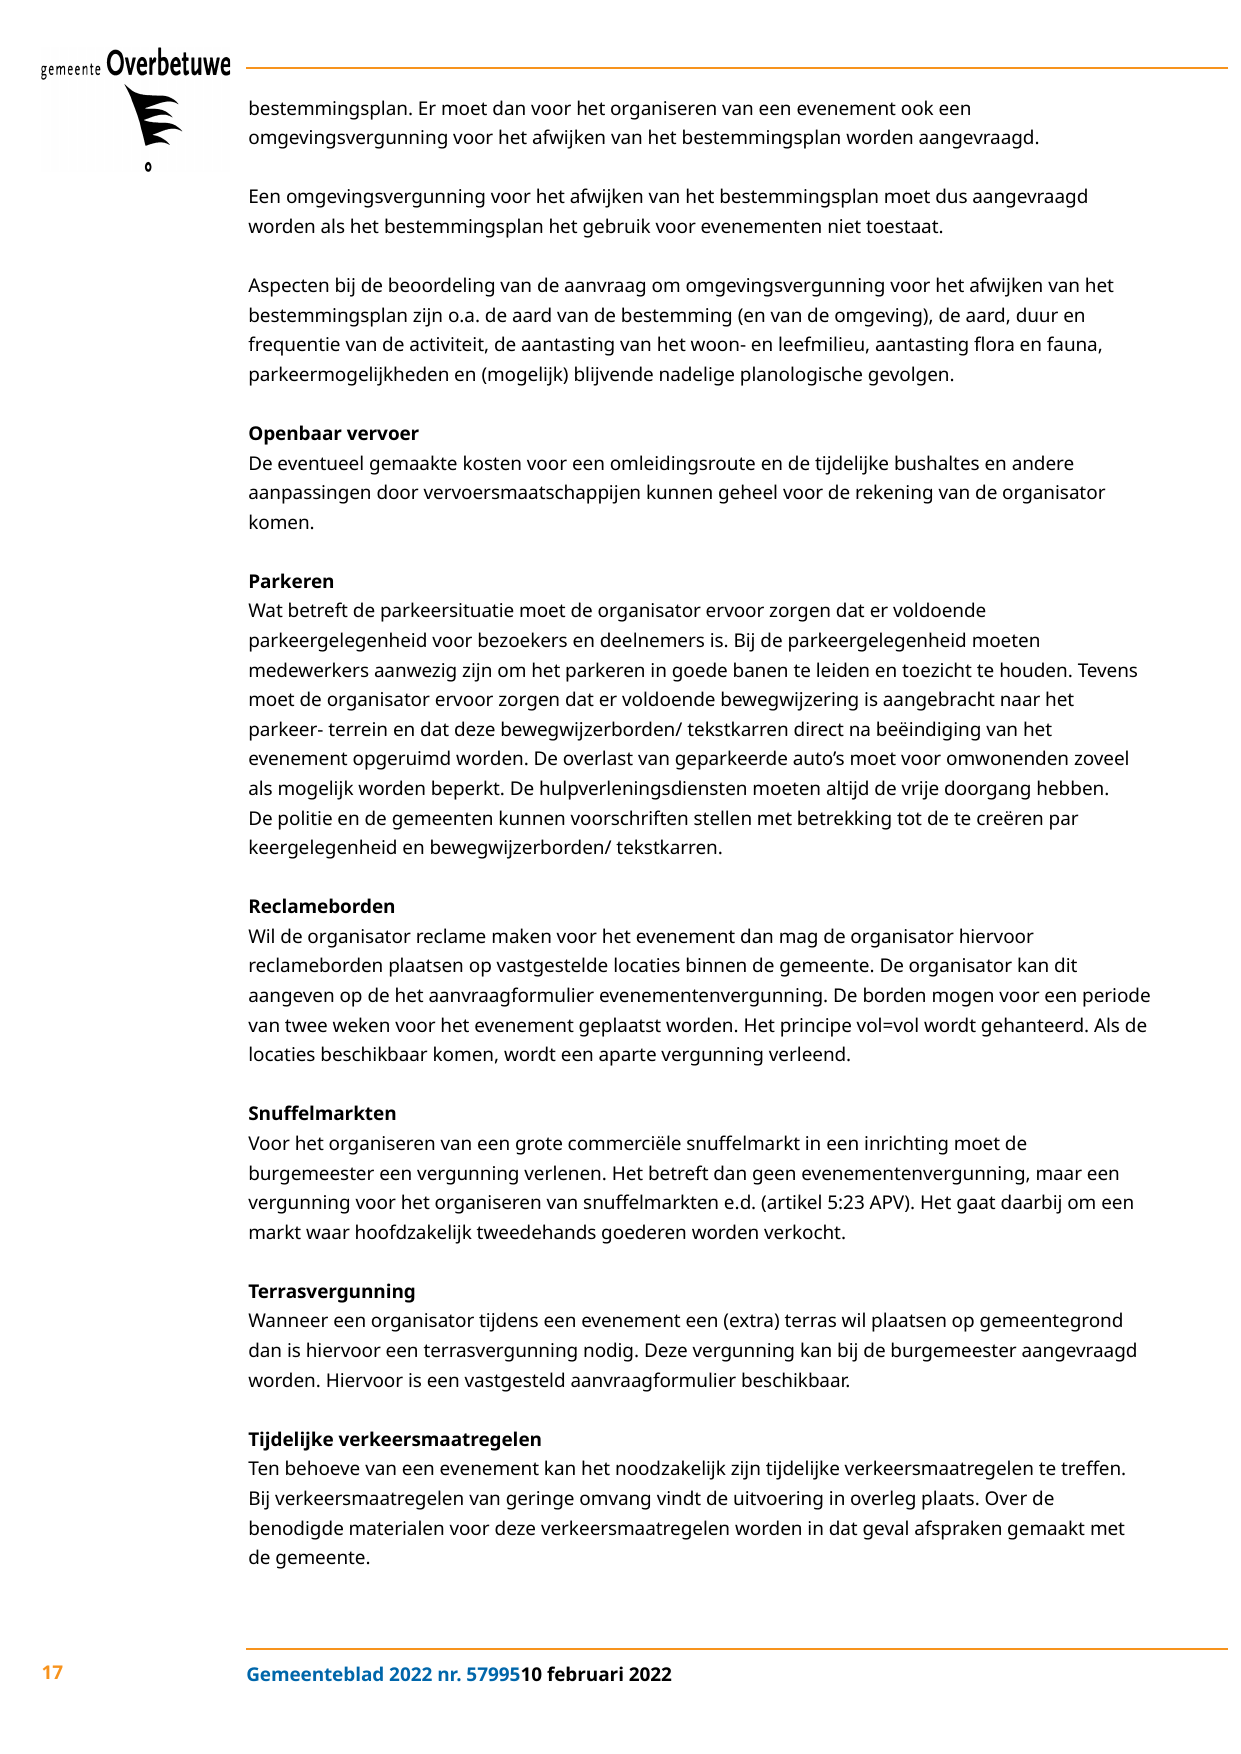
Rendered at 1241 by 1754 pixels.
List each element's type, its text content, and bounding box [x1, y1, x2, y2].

text Openbaar vervoer [248, 420, 1152, 446]
text Reclameborden [248, 893, 1152, 919]
text Parkeren [248, 568, 1152, 594]
text Wat betreft de parkeersituatie moet de organisator ervoor zorgen dat er voldoende parkeergelegenheid voor bezoekers en deelnemers is. Bij de parkeergelegenheid moeten medewerkers aanwezig zijn om het parkeren in goede banen te leiden en toezicht te houden. Tevens moet de organisator ervoor zorgen dat er voldoende bewegwijzering is aangebracht naar het parkeer- terrein en dat deze bewegwijzerborden/ tekstkarren direct na beëindiging van het evenement opgeruimd worden. De overlast van geparkeerde auto’s moet voor omwonenden zoveel als mogelijk worden beperkt. De hulpverleningsdiensten moeten altijd de vrije doorgang hebben. [248, 598, 1152, 801]
text De politie en de gemeenten kunnen voorschriften stellen met betrekking tot de te creëren par keergelegenheid en bewegwijzerborden/ tekstkarren. [248, 805, 1152, 860]
text Tijdelijke verkeersmaatregelen [248, 1426, 1152, 1452]
text Voor het organiseren van een grote commerciële snuffelmarkt in een inrichting moet de burgemeester een vergunning verlenen. Het betreft dan geen evenementenvergunning, maar een vergunning voor het organiseren van snuffelmarkten e.d. (artikel 5:23 APV). Het gaat daarbij om een markt waar hoofdzakelijk tweedehands goederen worden verkocht. [248, 1130, 1152, 1245]
text Aspecten bij de beoordeling van de aanvraag om omgevingsvergunning voor het afwijken van het bestemmingsplan zijn o.a. de aard van de bestemming (en van de omgeving), de aard, duur en frequentie van de activiteit, de aantasting van het woon- en leefmilieu, aantasting flora en fauna, parkeermogelijkheden en (mogelijk) blijvende nadelige planologische gevolgen. [248, 272, 1152, 387]
picture [41, 47, 231, 172]
text Ten behoeve van een evenement kan het noodzakelijk zijn tijdelijke verkeersmaatregelen te treffen. Bij verkeersmaatregelen van geringe omvang vindt de uitvoering in overleg plaats. Over de benodigde materialen voor deze verkeersmaatregelen worden in dat geval afspraken gemaakt met de gemeente. [248, 1456, 1152, 1570]
text Snuffelmarkten [248, 1101, 1152, 1126]
text De eventueel gemaakte kosten voor een omleidingsroute en de tijdelijke bushaltes en andere aanpassingen door vervoersmaatschappijen kunnen geheel voor de rekening van de organisator komen. [248, 450, 1152, 535]
text Wanneer een organisator tijdens een evenement een (extra) terras wil plaatsen op gemeentegrond dan is hiervoor een terrasvergunning nodig. Deze vergunning kan bij de burgemeester aangevraagd worden. Hiervoor is een vastgesteld aanvraagformulier beschikbaar. [248, 1308, 1152, 1393]
text Wil de organisator reclame maken voor het evenement dan mag de organisator hiervoor reclameborden plaatsen op vastgestelde locaties binnen de gemeente. De organisator kan dit aangeven op de het aanvraagformulier evenementenvergunning. De borden mogen voor een periode van twee weken voor het evenement geplaatst worden. Het principe vol=vol wordt gehanteerd. Als de locaties beschikbaar komen, wordt een aparte vergunning verleend. [248, 923, 1152, 1067]
text bestemmingsplan. Er moet dan voor het organiseren van een evenement ook een omgevingsvergunning voor het afwijken van het bestemmingsplan worden aangevraagd. [248, 95, 1152, 150]
text Terrasvergunning [248, 1278, 1152, 1304]
text Een omgevingsvergunning voor het afwijken van het bestemmingsplan moet dus aangevraagd worden als het bestemmingsplan het gebruik voor evenementen niet toestaat. [248, 183, 1152, 239]
